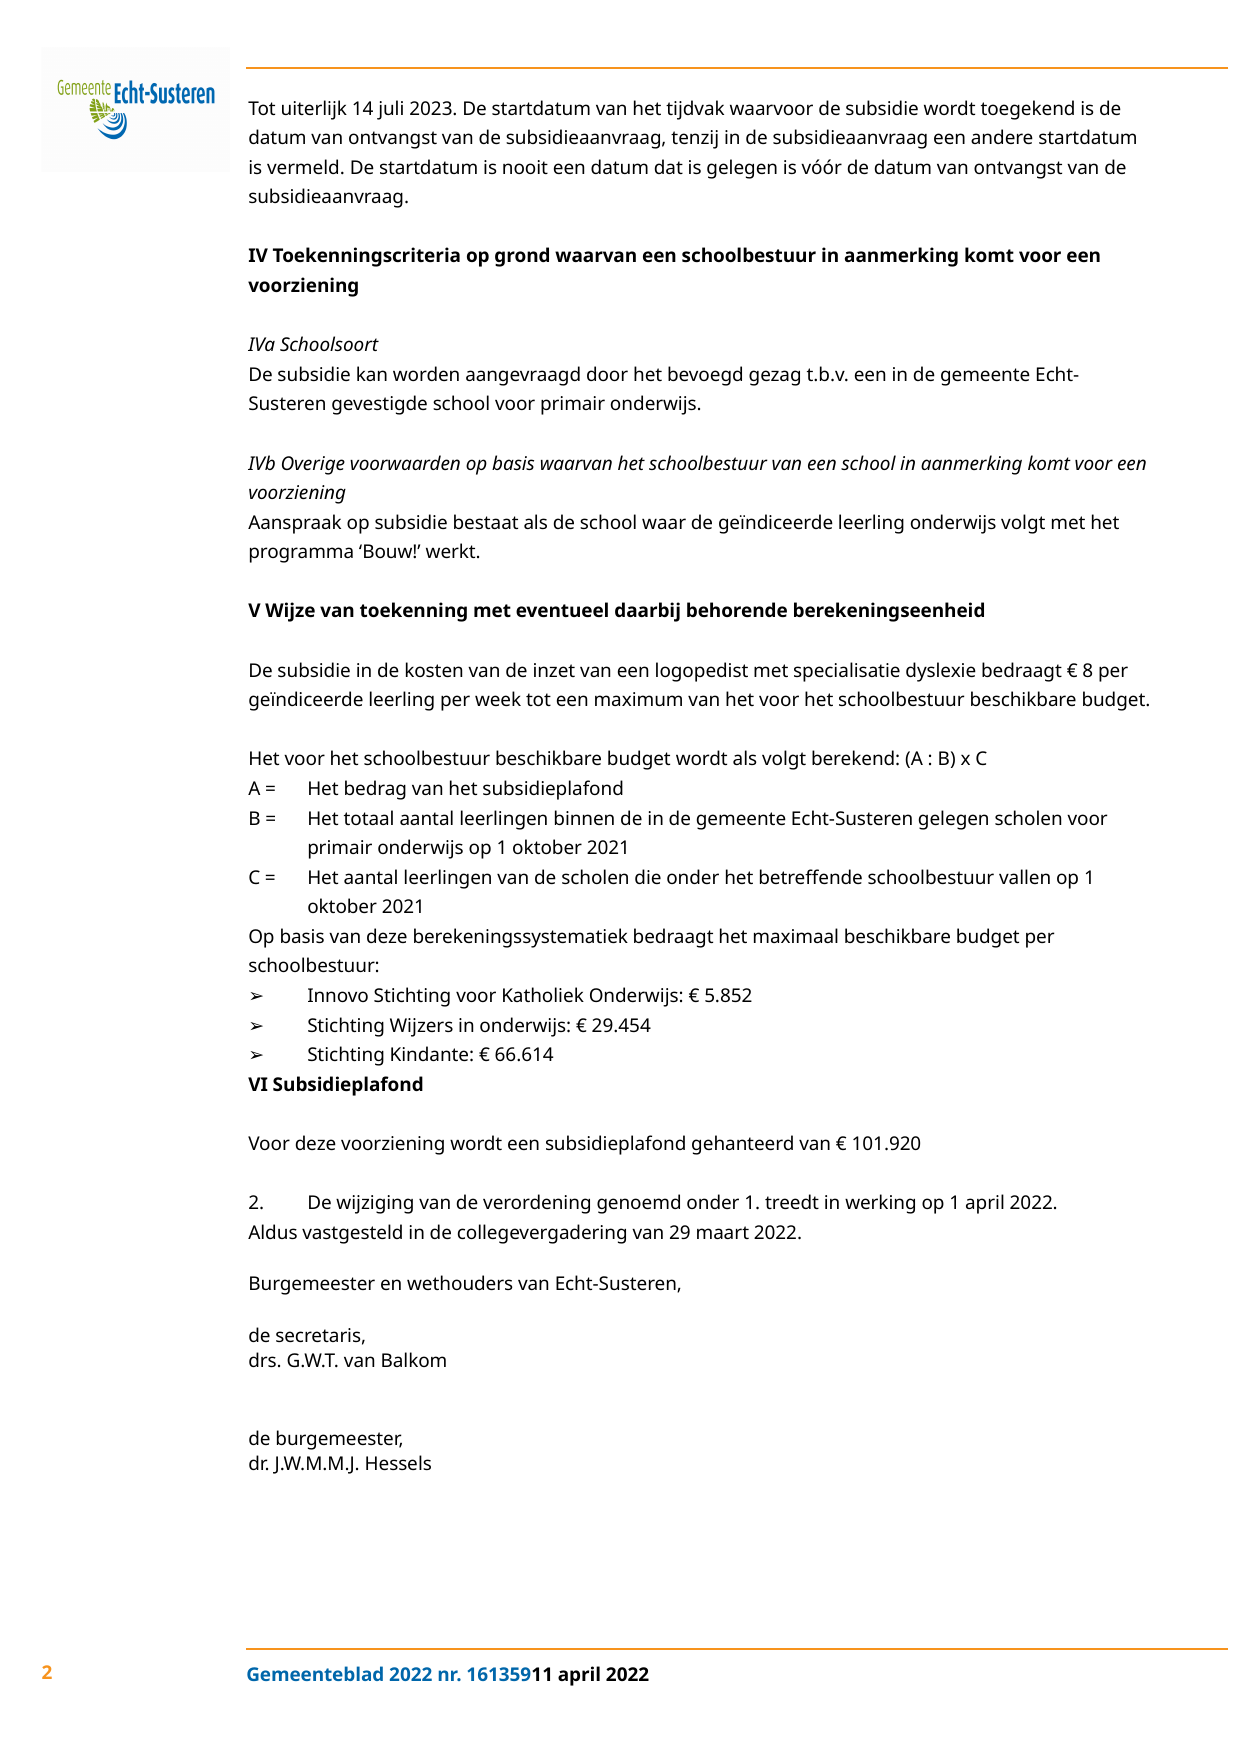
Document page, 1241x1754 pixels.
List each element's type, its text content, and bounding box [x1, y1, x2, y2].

text Aanspraak op subsidie bestaat als de school waar de geïndiceerde leerling onderwijs volgt met het programma ‘Bouw!’ werkt. [248, 509, 1152, 564]
text V Wijze van toekenning met eventueel daarbij behorende berekeningseenheid [248, 598, 1152, 623]
text De subsidie kan worden aangevraagd door het bevoegd gezag t.b.v. een in de gemeente Echt-Susteren gevestigde school voor primair onderwijs. [248, 361, 1152, 416]
text de secretaris, [248, 1322, 1152, 1348]
text De subsidie in de kosten van de inzet van een logopedist met specialisatie dyslexie bedraagt € 8 per geïndiceerde leerling per week tot een maximum van het voor het schoolbestuur beschikbare budget. [248, 657, 1152, 712]
text IVa Schoolsoort [248, 331, 1152, 357]
list Het aantal leerlingen van de scholen die onder het betreffende schoolbestuur vallen op 1 oktober 2021 [248, 864, 1152, 919]
text IVb Overige voorwaarden op basis waarvan het schoolbestuur van een school in aanmerking komt voor een voorziening [248, 450, 1152, 505]
list Het totaal aantal leerlingen binnen de in de gemeente Echt-Susteren gelegen scholen voor primair onderwijs op 1 oktober 2021 [248, 805, 1152, 860]
text VI Subsidieplafond [248, 1071, 1152, 1097]
text dr. J.W.M.M.J. Hessels [248, 1451, 1152, 1476]
list De wijziging van de verordening genoemd onder 1. treedt in werking op 1 april 2022. [248, 1189, 1152, 1215]
text Op basis van deze berekeningssystematiek bedraagt het maximaal beschikbare budget per schoolbestuur: [248, 923, 1152, 978]
list Stichting Wijzers in onderwijs: € 29.454 [248, 1012, 1152, 1038]
text de burgemeester, [248, 1425, 1152, 1451]
text Het voor het schoolbestuur beschikbare budget wordt als volgt berekend: (A : B) x C [248, 746, 1152, 771]
text Voor deze voorziening wordt een subsidieplafond gehanteerd van € 101.920 [248, 1130, 1152, 1156]
list Stichting Kindante: € 66.614 [248, 1041, 1152, 1067]
text Aldus vastgesteld in de collegevergadering van 29 maart 2022. [248, 1219, 1152, 1245]
picture [41, 47, 231, 172]
text Tot uiterlijk 14 juli 2023. De startdatum van het tijdvak waarvoor de subsidie wordt toegekend is de datum van ontvangst van de subsidieaanvraag, tenzij in de subsidieaanvraag een andere startdatum is vermeld. De startdatum is nooit een datum dat is gelegen is vóór de datum van ontvangst van de subsidieaanvraag. [248, 95, 1152, 209]
list Het bedrag van het subsidieplafond [248, 775, 1152, 801]
text drs. G.W.T. van Balkom [248, 1348, 1152, 1373]
text IV Toekenningscriteria op grond waarvan een schoolbestuur in aanmerking komt voor een voorziening [248, 243, 1152, 298]
list Innovo Stichting voor Katholiek Onderwijs: € 5.852 [248, 982, 1152, 1008]
text Burgemeester en wethouders van Echt-Susteren, [248, 1270, 1152, 1296]
